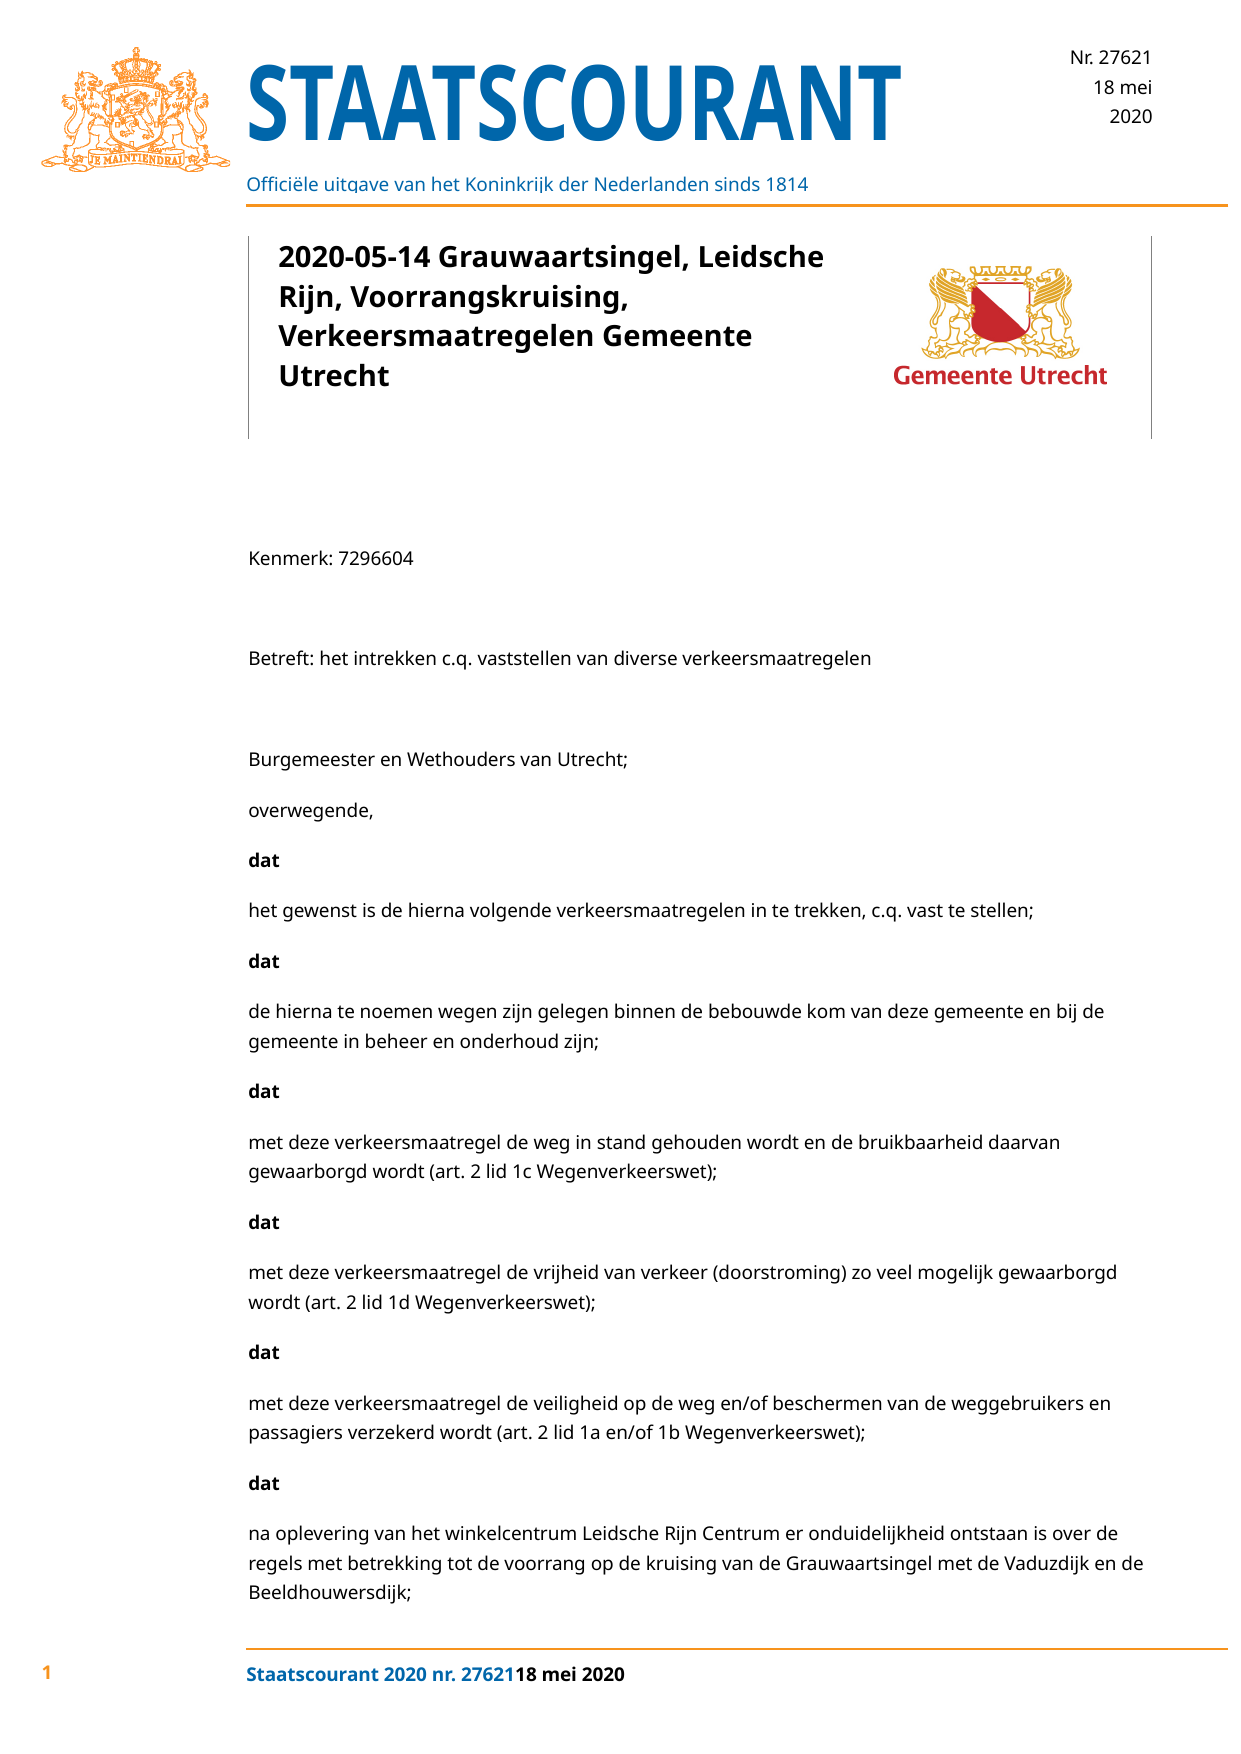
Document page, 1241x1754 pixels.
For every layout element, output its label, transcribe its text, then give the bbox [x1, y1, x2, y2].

text met deze verkeersmaatregel de weg in stand gehouden wordt en de bruikbaarheid daarvan gewaarborgd wordt (art. 2 lid 1c Wegenverkeerswet); [248, 1129, 1152, 1184]
text dat [248, 1339, 1152, 1365]
text de hierna te noemen wegen zijn gelegen binnen de bebouwde kom van deze gemeente en bij de gemeente in beheer en onderhoud zijn; [248, 998, 1152, 1054]
text dat [248, 1078, 1152, 1104]
table_header [1119, 236, 1151, 413]
text overwegende, [248, 797, 1152, 823]
text Betreft: het intrekken c.q. vaststellen van diverse verkeersmaatregelen [248, 646, 1152, 671]
text met deze verkeersmaatregel de veiligheid op de weg en/of beschermen van de weggebruikers en passagiers verzekerd wordt (art. 2 lid 1a en/of 1b Wegenverkeerswet); [248, 1390, 1152, 1445]
picture [41, 47, 231, 172]
text Burgemeester en Wethouders van Utrecht; [248, 746, 1152, 772]
table_header 2020-05-14 Grauwaartsingel, Leidsche Rijn, Voorrangskruising, Verkeersmaatregelen Gemeente Utrecht [249, 236, 850, 439]
text het gewenst is de hierna volgende verkeersmaatregelen in te trekken, c.q. vast te stellen; [248, 898, 1152, 923]
table_header [850, 414, 1151, 439]
picture [882, 236, 1119, 414]
text Kenmerk: 7296604 [248, 545, 1152, 571]
text met deze verkeersmaatregel de vrijheid van verkeer (doorstroming) zo veel mogelijk gewaarborgd wordt (art. 2 lid 1d Wegenverkeerswet); [248, 1259, 1152, 1315]
text dat [248, 847, 1152, 873]
text dat [248, 948, 1152, 974]
text na oplevering van het winkelcentrum Leidsche Rijn Centrum er onduidelijkheid ontstaan is over de regels met betrekking tot de voorrang op de kruising van de Grauwaartsingel met de Vaduzdijk en de Beeldhouwersdijk; [248, 1520, 1152, 1605]
text dat [248, 1209, 1152, 1235]
table_header [850, 236, 882, 413]
text dat [248, 1470, 1152, 1496]
